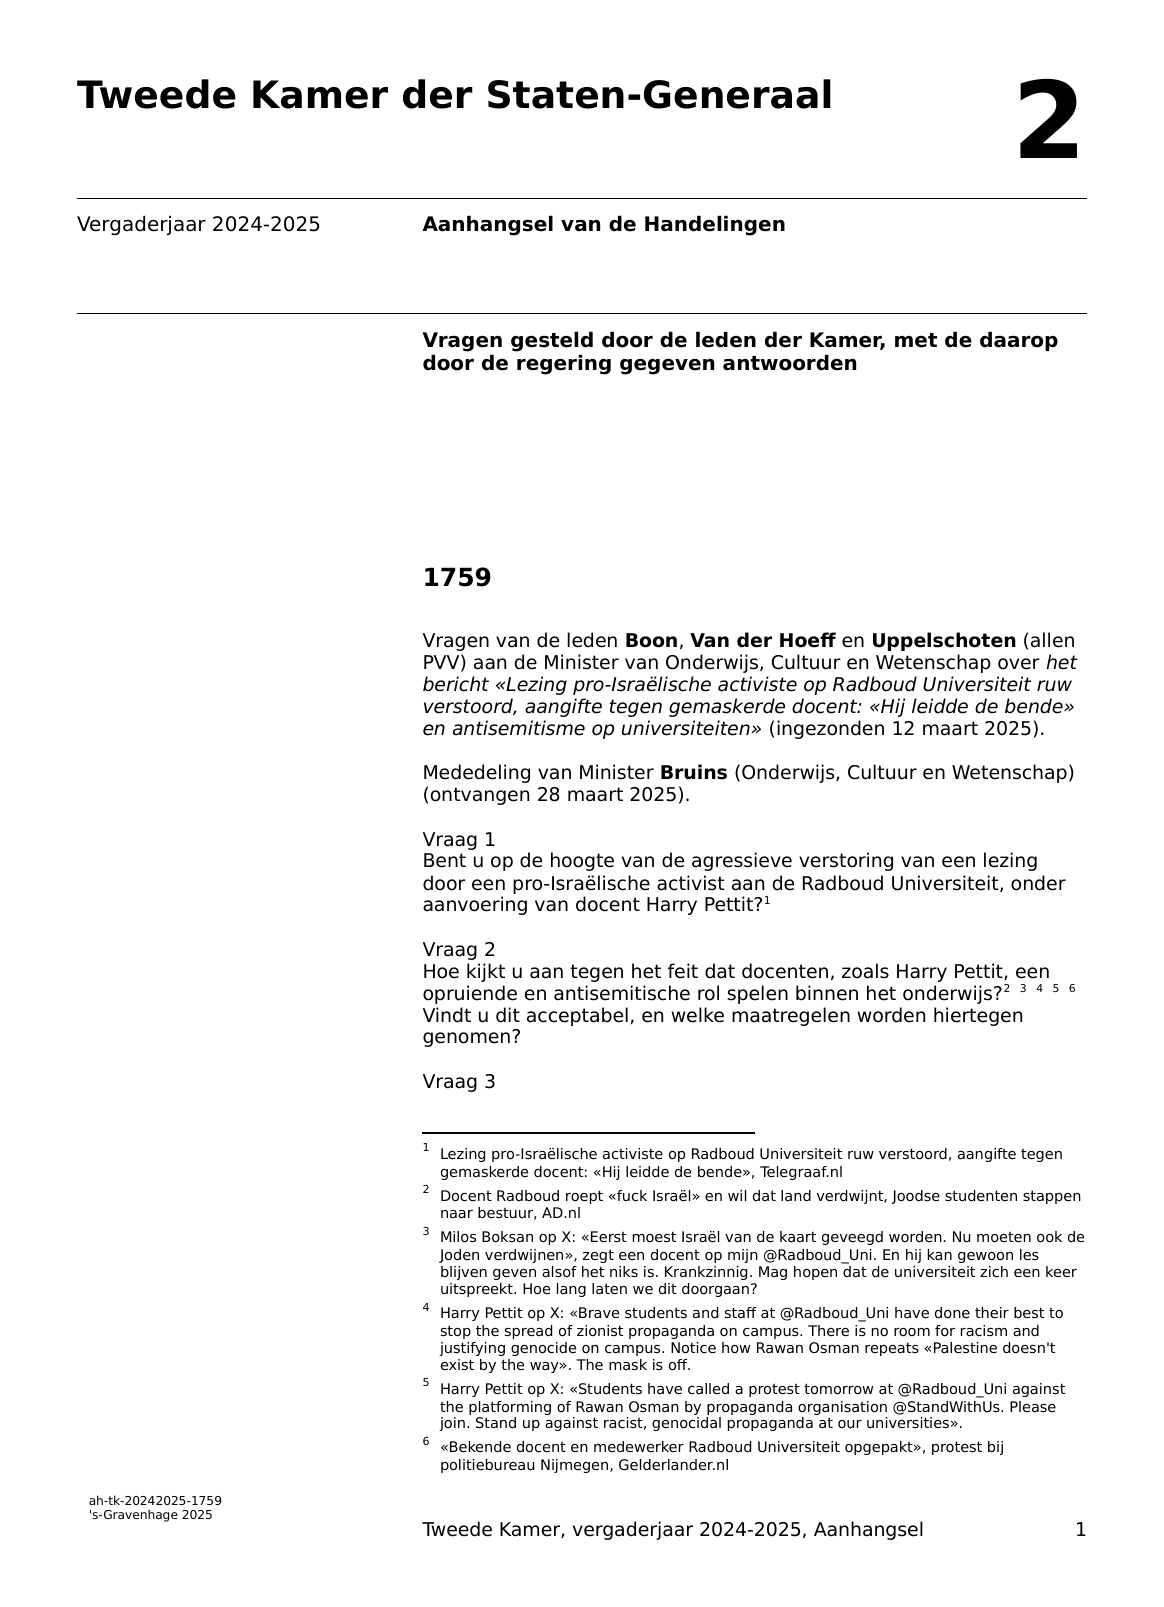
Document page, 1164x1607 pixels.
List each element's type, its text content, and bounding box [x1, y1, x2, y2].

text 's-Gravenhage 2025 [88, 1508, 323, 1522]
table_cell [77, 314, 422, 375]
text Docent Radboud roept «fuck Israël» en wil dat land verdwijnt, Joodse studenten stappen naar bestuur, AD.nl [422, 1183, 1087, 1222]
table_cell Vergaderjaar 2024-2025 [77, 199, 422, 313]
text Milos Boksan op X: «Eerst moest Israël van de kaart geveegd worden. Nu moeten ook de Joden verdwijnen», zegt een docent op mijn @Radboud_Uni. En hij kan gewoon les blijven geven alsof het niks is. Krankzinnig. Mag hopen dat de universiteit zich een keer uitspreekt. Hoe lang laten we dit doorgaan? [422, 1225, 1087, 1298]
table_cell Vragen gesteld door de leden der Kamer, met de daarop door de regering gegeven antwoorden [422, 314, 1087, 375]
text 1759 [422, 563, 1087, 592]
text ah-tk-20242025-1759 [88, 1494, 323, 1508]
text Lezing pro-Israëlische activiste op Radboud Universiteit ruw verstoord, aangifte tegen gemaskerde docent: «Hij leidde de bende», Telegraaf.nl [422, 1142, 1087, 1181]
text Hoe kijkt u aan tegen het feit dat docenten, zoals Harry Pettit, een opruiende en antisemitische rol spelen binnen het onderwijs? Vindt u dit acceptabel, en welke maatregelen worden hiertegen genomen? [422, 961, 1087, 1048]
text Vraag 1 [422, 828, 1087, 850]
text Mededeling van Minister Bruins (Onderwijs, Cultuur en Wetenschap) (ontvangen 28 maart 2025). [422, 762, 1087, 806]
text «Bekende docent en medewerker Radboud Universiteit opgepakt», protest bij politiebureau Nijmegen, Gelderlander.nl [422, 1435, 1087, 1474]
text Harry Pettit op X: «Students have called a protest tomorrow at @Radboud_Uni against the platforming of Rawan Osman by propaganda organisation @StandWithUs. Please join. Stand up against racist, genocidal propaganda at our universities». [422, 1377, 1087, 1432]
text Vragen van de leden Boon, Van der Hoeff en Uppelschoten (allen PVV) aan de Minister van Onderwijs, Cultuur en Wetenschap over het bericht «Lezing pro-Israëlische activiste op Radboud Universiteit ruw verstoord, aangifte tegen gemaskerde docent: «Hij leidde de bende» en antisemitisme op universiteiten» (ingezonden 12 maart 2025). [422, 630, 1087, 740]
table_cell Aanhangsel van de Handelingen [422, 199, 1087, 313]
text Bent u op de hoogte van de agressieve verstoring van een lezing door een pro-Israëlische activist aan de Radboud Universiteit, onder aanvoering van docent Harry Pettit? [422, 850, 1087, 916]
table_header 2 [886, 59, 1087, 198]
text Vraag 3 [422, 1071, 1087, 1093]
text Harry Pettit op X: «Brave students and staff at @Radboud_Uni have done their best to stop the spread of zionist propaganda on campus. There is no room for racism and justifying genocide on campus. Notice how Rawan Osman repeats «Palestine doesn't exist by the way». The mask is off. [422, 1301, 1087, 1374]
table_header Tweede Kamer der Staten-Generaal [77, 59, 886, 198]
text Vraag 2 [422, 938, 1087, 961]
